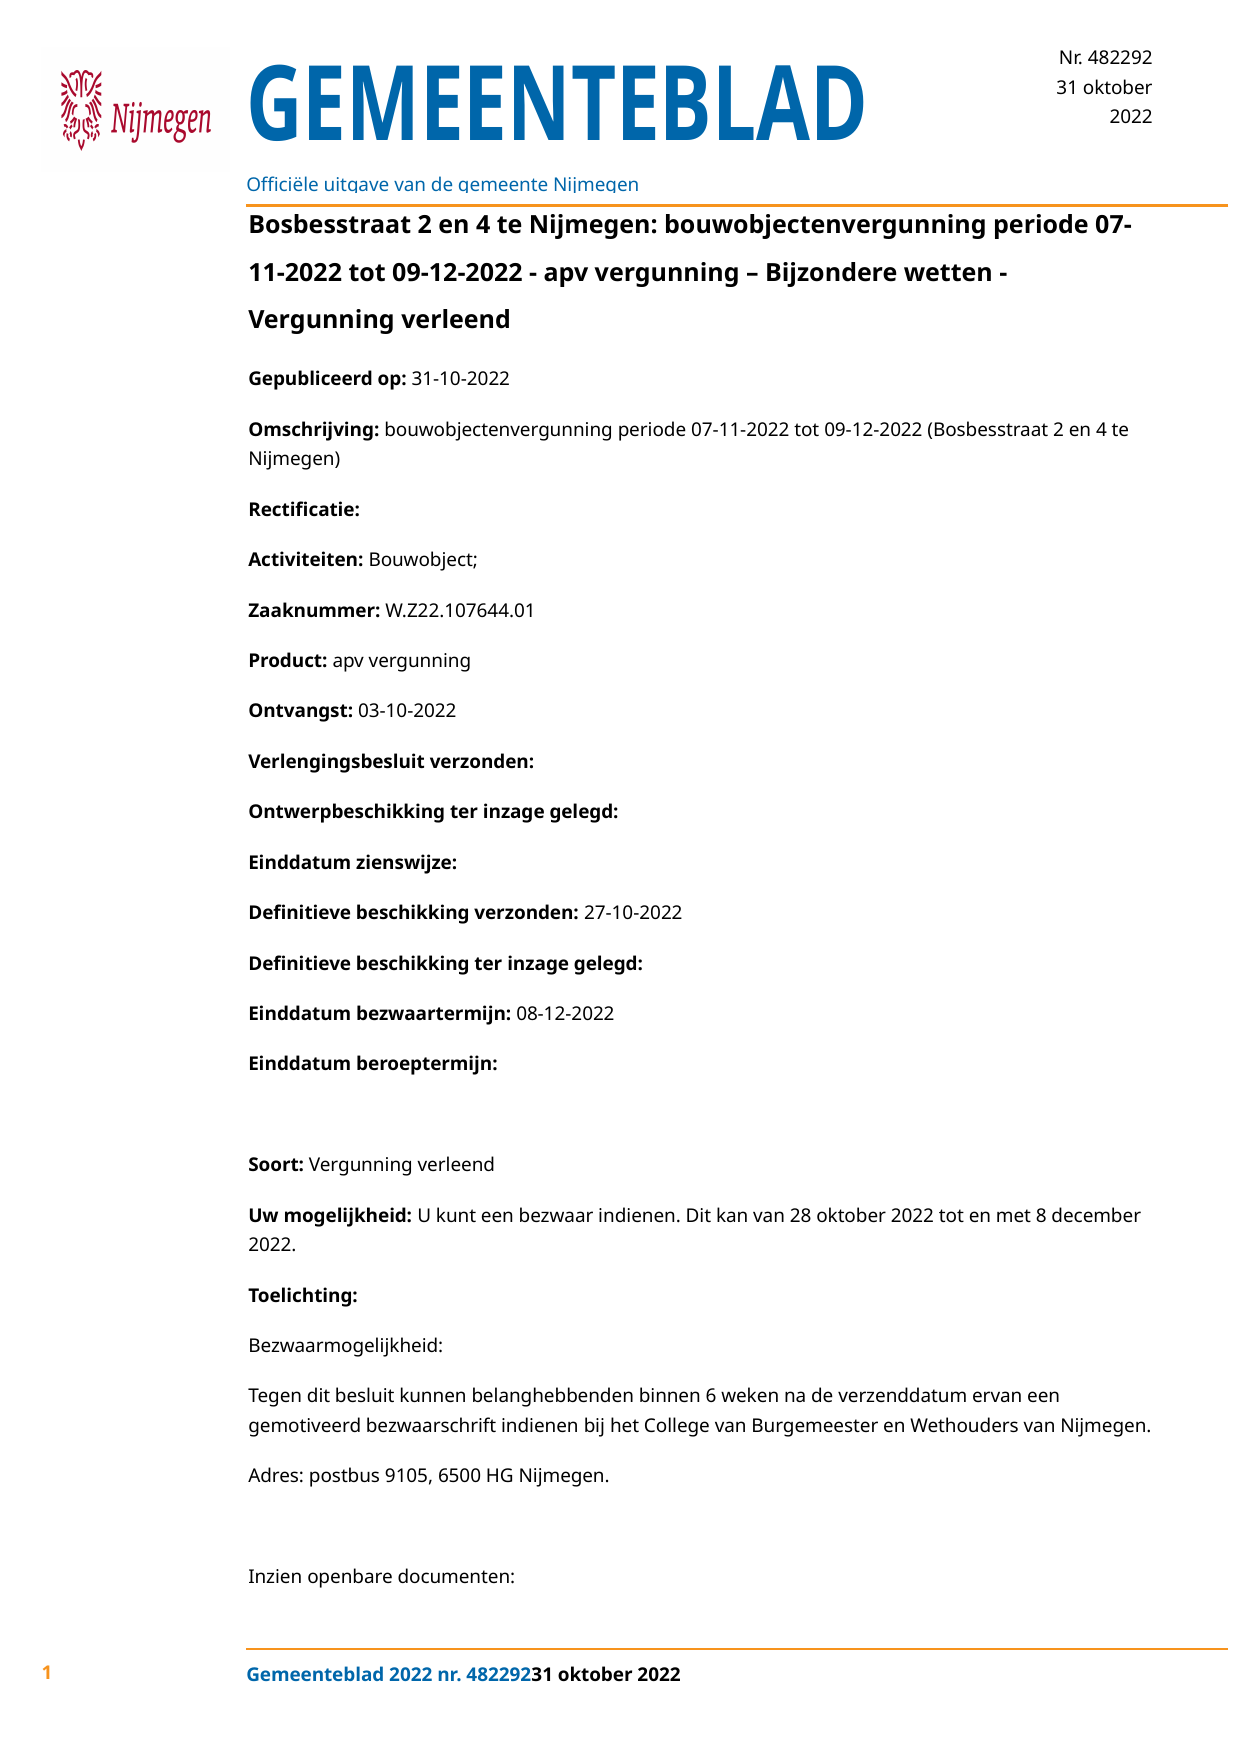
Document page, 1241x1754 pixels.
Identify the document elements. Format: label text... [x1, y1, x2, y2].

text Ontvangst: 03-10-2022 [248, 698, 1152, 723]
text Product: apv vergunning [248, 647, 1152, 673]
text Toelichting: [248, 1282, 1152, 1307]
text Activiteiten: Bouwobject; [248, 546, 1152, 572]
text Verlengingsbesluit verzonden: [248, 748, 1152, 774]
text Adres: postbus 9105, 6500 HG Nijmegen. [248, 1463, 1152, 1488]
text Tegen dit besluit kunnen belanghebbenden binnen 6 weken na de verzenddatum ervan een gemotiveerd bezwaarschrift indienen bij het College van Burgemeester en Wethouders van Nijmegen. [248, 1383, 1152, 1438]
text Zaaknummer: W.Z22.107644.01 [248, 597, 1152, 622]
picture [41, 47, 231, 172]
text Inzien openbare documenten: [248, 1563, 1152, 1589]
text Definitieve beschikking verzonden: 27-10-2022 [248, 899, 1152, 925]
text Einddatum zienswijze: [248, 849, 1152, 874]
text Bosbesstraat 2 en 4 te Nijmegen: bouwobjectenvergunning periode 07-11-2022 tot 09-12-2022 - apv vergunning – Bijzondere wetten - Vergunning verleend [248, 207, 1152, 336]
text Uw mogelijkheid: U kunt een bezwaar indienen. Dit kan van 28 oktober 2022 tot en met 8 december 2022. [248, 1202, 1152, 1257]
text Gepubliceerd op: 31-10-2022 [248, 366, 1152, 391]
text Ontwerpbeschikking ter inzage gelegd: [248, 798, 1152, 824]
text Einddatum bezwaartermijn: 08-12-2022 [248, 1000, 1152, 1026]
text Soort: Vergunning verleend [248, 1151, 1152, 1177]
text Omschrijving: bouwobjectenvergunning periode 07-11-2022 tot 09-12-2022 (Bosbesstraat 2 en 4 te Nijmegen) [248, 416, 1152, 471]
text Rectificatie: [248, 496, 1152, 522]
text Einddatum beroeptermijn: [248, 1051, 1152, 1076]
text Definitieve beschikking ter inzage gelegd: [248, 950, 1152, 975]
text Bezwaarmogelijkheid: [248, 1332, 1152, 1358]
